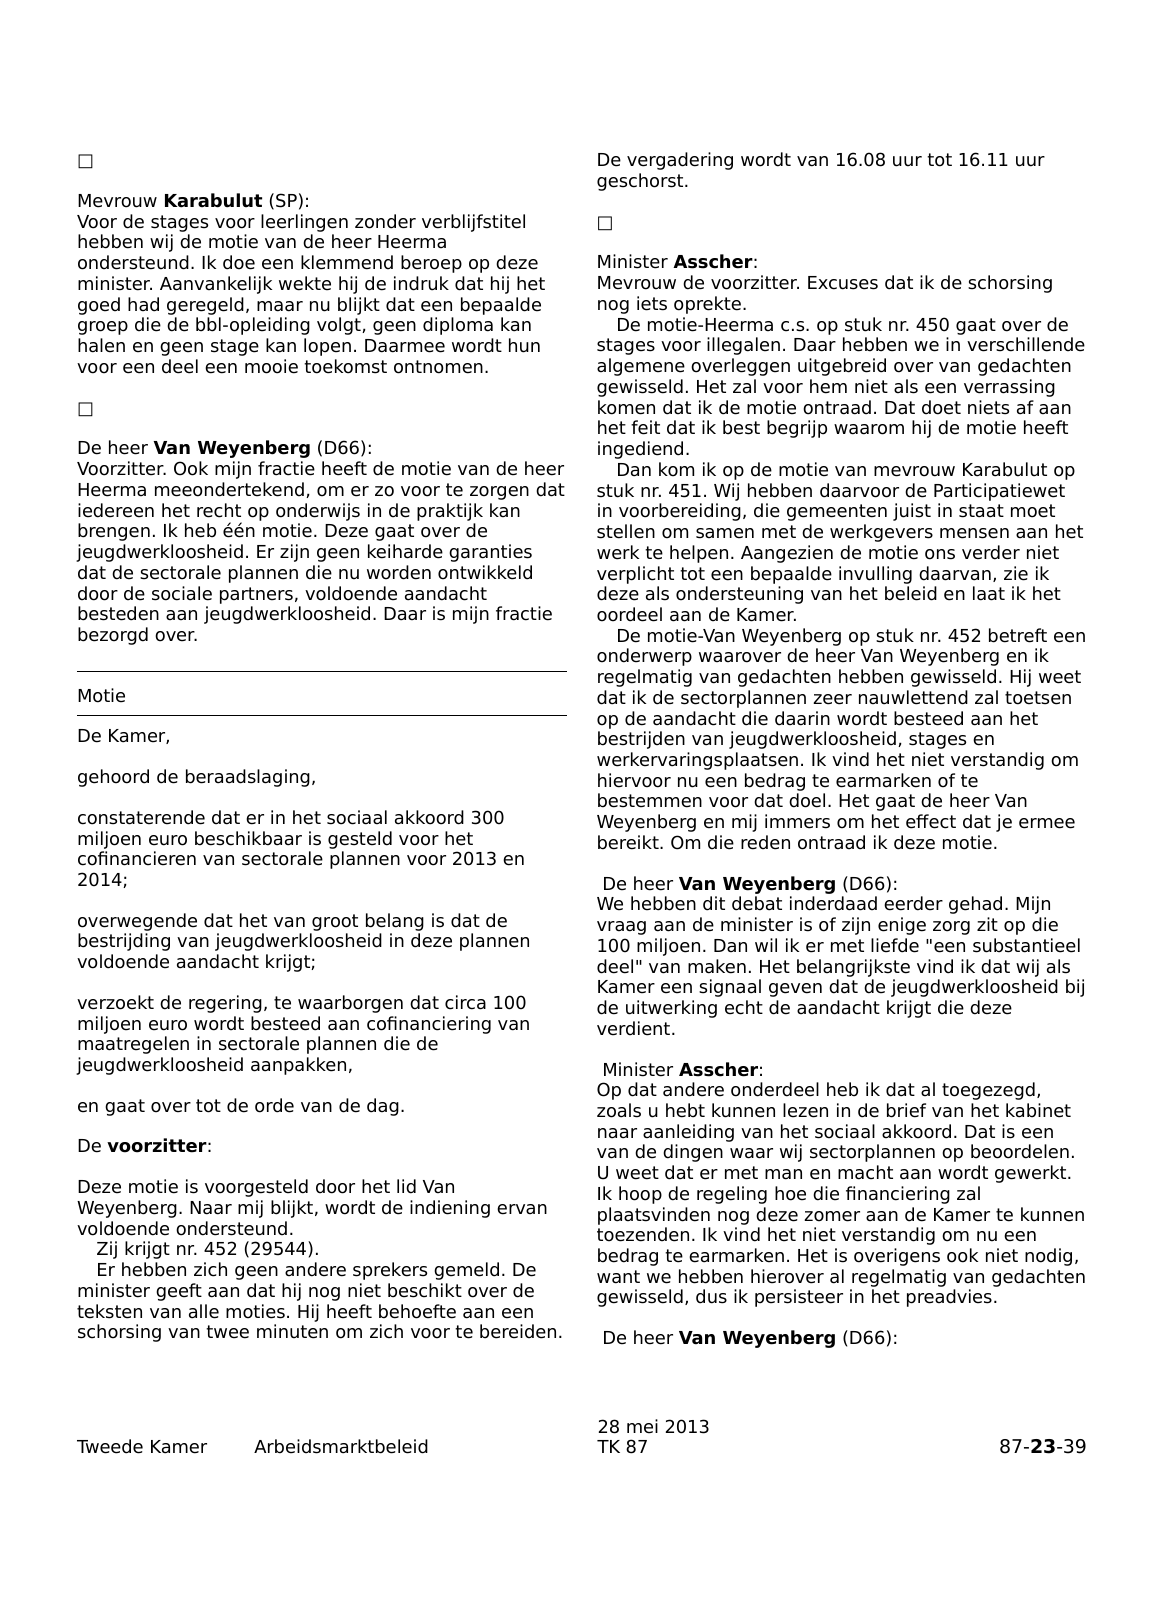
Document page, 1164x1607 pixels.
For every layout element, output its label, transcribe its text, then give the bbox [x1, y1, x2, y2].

text De heer Van Weyenberg (D66): [77, 438, 567, 459]
text Motie [77, 685, 567, 706]
text De heer Van Weyenberg (D66): [596, 873, 1087, 894]
text gehoord de beraadslaging, [77, 767, 567, 788]
text □ [596, 212, 1087, 232]
text We hebben dit debat inderdaad eerder gehad. Mijn vraag aan de minister is of zijn enige zorg zit op die 100 miljoen. Dan wil ik er met liefde "een substantieel deel" van maken. Het belangrijkste vind ik dat wij als Kamer een signaal geven dat de jeugdwerkloosheid bij de uitwerking echt de aandacht krijgt die deze verdient. [596, 894, 1087, 1039]
text De voorzitter: [77, 1136, 567, 1157]
text Minister Asscher: [596, 1059, 1087, 1080]
text De motie-Heerma c.s. op stuk nr. 450 gaat over de stages voor illegalen. Daar hebben we in verschillende algemene overleggen uitgebreid over van gedachten gewisseld. Het zal voor hem niet als een verrassing komen dat ik de motie ontraad. Dat doet niets af aan het feit dat ik best begrijp waarom hij de motie heeft ingediend. [596, 314, 1087, 460]
text □ [77, 150, 567, 171]
text Deze motie is voorgesteld door het lid Van Weyenberg. Naar mij blijkt, wordt de indiening ervan voldoende ondersteund. [77, 1177, 567, 1239]
text Mevrouw de voorzitter. Excuses dat ik de schorsing nog iets oprekte. [596, 273, 1087, 314]
text Minister Asscher: [596, 252, 1087, 273]
text Zij krijgt nr. 452 (29544). [77, 1239, 567, 1260]
text Voorzitter. Ook mijn fractie heeft de motie van de heer Heerma meeondertekend, om er zo voor te zorgen dat iedereen het recht op onderwijs in de praktijk kan brengen. Ik heb één motie. Deze gaat over de jeugdwerkloosheid. Er zijn geen keiharde garanties dat de sectorale plannen die nu worden ontwikkeld door de sociale partners, voldoende aandacht besteden aan jeugdwerkloosheid. Daar is mijn fractie bezorgd over. [77, 459, 567, 646]
text constaterende dat er in het sociaal akkoord 300 miljoen euro beschikbaar is gesteld voor het cofinancieren van sectorale plannen voor 2013 en 2014; [77, 808, 567, 891]
text Voor de stages voor leerlingen zonder verblijfstitel hebben wij de motie van de heer Heerma ondersteund. Ik doe een klemmend beroep op deze minister. Aanvankelijk wekte hij de indruk dat hij het goed had geregeld, maar nu blijkt dat een bepaalde groep die de bbl-opleiding volgt, geen diploma kan halen en geen stage kan lopen. Daarmee wordt hun voor een deel een mooie toekomst ontnomen. [77, 212, 567, 377]
text De motie-Van Weyenberg op stuk nr. 452 betreft een onderwerp waarover de heer Van Weyenberg en ik regelmatig van gedachten hebben gewisseld. Hij weet dat ik de sectorplannen zeer nauwlettend zal toetsen op de aandacht die daarin wordt besteed aan het bestrijden van jeugdwerkloosheid, stages en werkervaringsplaatsen. Ik vind het niet verstandig om hiervoor nu een bedrag te earmarken of te bestemmen voor dat doel. Het gaat de heer Van Weyenberg en mij immers om het effect dat je ermee bereikt. Om die reden ontraad ik deze motie. [596, 626, 1087, 853]
text De heer Van Weyenberg (D66): [596, 1328, 1087, 1349]
text verzoekt de regering, te waarborgen dat circa 100 miljoen euro wordt besteed aan cofinanciering van maatregelen in sectorale plannen die de jeugdwerkloosheid aanpakken, [77, 993, 567, 1076]
text Op dat andere onderdeel heb ik dat al toegezegd, zoals u hebt kunnen lezen in de brief van het kabinet naar aanleiding van het sociaal akkoord. Dat is een van de dingen waar wij sectorplannen op beoordelen. U weet dat er met man en macht aan wordt gewerkt. Ik hoop de regeling hoe die financiering zal plaatsvinden nog deze zomer aan de Kamer te kunnen toezenden. Ik vind het niet verstandig om nu een bedrag te earmarken. Het is overigens ook niet nodig, want we hebben hierover al regelmatig van gedachten gewisseld, dus ik persisteer in het preadvies. [596, 1080, 1087, 1308]
text De Kamer, [77, 726, 567, 747]
text overwegende dat het van groot belang is dat de bestrijding van jeugdwerkloosheid in deze plannen voldoende aandacht krijgt; [77, 911, 567, 973]
text Mevrouw Karabulut (SP): [77, 191, 567, 212]
text □ [77, 397, 567, 418]
text en gaat over tot de orde van de dag. [77, 1096, 567, 1116]
text Dan kom ik op de motie van mevrouw Karabulut op stuk nr. 451. Wij hebben daarvoor de Participatiewet in voorbereiding, die gemeenten juist in staat moet stellen om samen met de werkgevers mensen aan het werk te helpen. Aangezien de motie ons verder niet verplicht tot een bepaalde invulling daarvan, zie ik deze als ondersteuning van het beleid en laat ik het oordeel aan de Kamer. [596, 460, 1087, 626]
text Er hebben zich geen andere sprekers gemeld. De minister geeft aan dat hij nog niet beschikt over de teksten van alle moties. Hij heeft behoefte aan een schorsing van twee minuten om zich voor te bereiden. [77, 1260, 567, 1343]
text De vergadering wordt van 16.08 uur tot 16.11 uur geschorst. [596, 150, 1087, 192]
